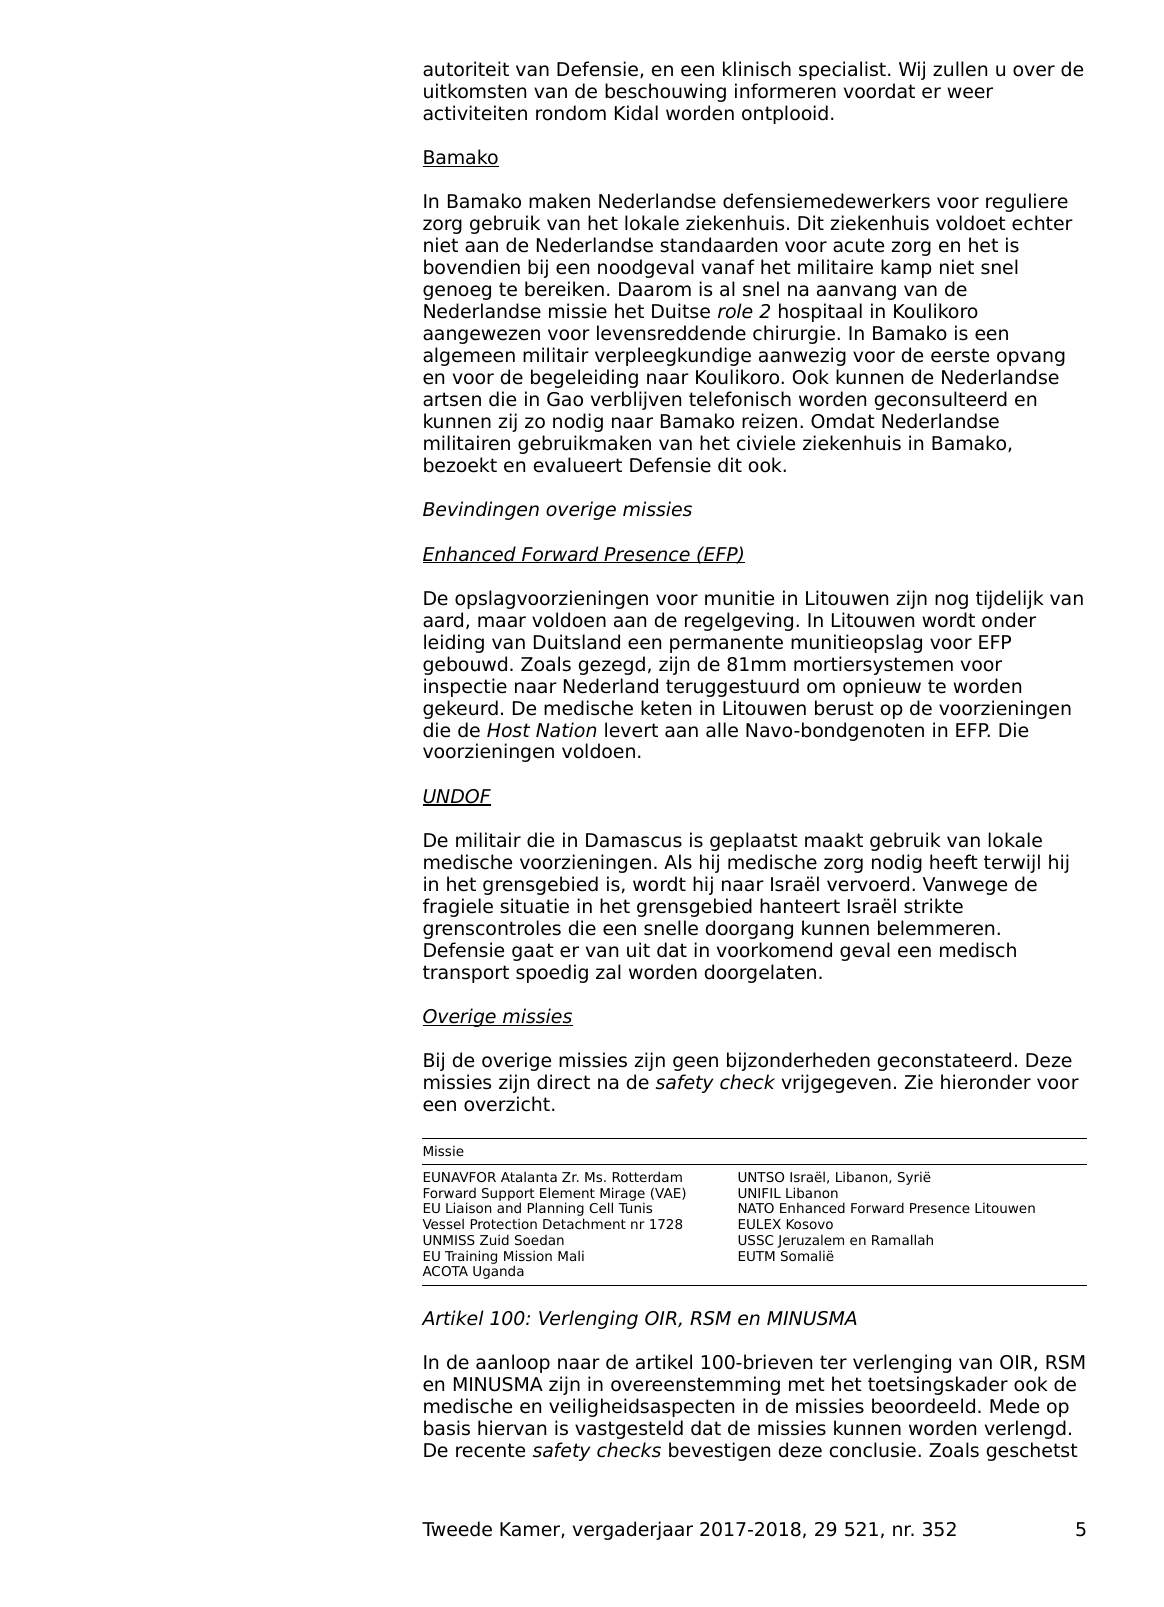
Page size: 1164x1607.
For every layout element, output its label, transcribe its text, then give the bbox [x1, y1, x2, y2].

text De opslagvoorzieningen voor munitie in Litouwen zijn nog tijdelijk van aard, maar voldoen aan de regelgeving. In Litouwen wordt onder leiding van Duitsland een permanente munitieopslag voor EFP gebouwd. Zoals gezegd, zijn de 81mm mortiersystemen voor inspectie naar Nederland teruggestuurd om opnieuw te worden gekeurd. De medische keten in Litouwen berust op de voorzieningen die de Host Nation levert aan alle Navo-bondgenoten in EFP. Die voorzieningen voldoen. [422, 588, 1087, 763]
table_cell UNIFIL Libanon [731, 1185, 1087, 1201]
subtitle Artikel 100: Verlenging OIR, RSM en MINUSMA [422, 1308, 1087, 1330]
subtitle Enhanced Forward Presence (EFP) [422, 543, 1087, 565]
table_header Missie [422, 1139, 1087, 1164]
text Bij de overige missies zijn geen bijzonderheden geconstateerd. Deze missies zijn direct na de safety check vrijgegeven. Zie hieronder voor een overzicht. [422, 1050, 1087, 1116]
table_cell EUTM Somalië [731, 1248, 1087, 1264]
text autoriteit van Defensie, en een klinisch specialist. Wij zullen u over de uitkomsten van de beschouwing informeren voordat er weer activiteiten rondom Kidal worden ontplooid. [422, 59, 1087, 125]
text In de aanloop naar de artikel 100-brieven ter verlenging van OIR, RSM en MINUSMA zijn in overeenstemming met het toetsingskader ook de medische en veiligheidsaspecten in de missies beoordeeld. Mede op basis hiervan is vastgesteld dat de missies kunnen worden verlengd. De recente safety checks bevestigen deze conclusie. Zoals geschetst [422, 1352, 1087, 1462]
table_cell [731, 1264, 1087, 1284]
table_cell EU Liaison and Planning Cell Tunis [422, 1201, 731, 1217]
table_cell NATO Enhanced Forward Presence Litouwen [731, 1201, 1087, 1217]
text De militair die in Damascus is geplaatst maakt gebruik van lokale medische voorzieningen. Als hij medische zorg nodig heeft terwijl hij in het grensgebied is, wordt hij naar Israël vervoerd. Vanwege de fragiele situatie in het grensgebied hanteert Israël strikte grenscontroles die een snelle doorgang kunnen belemmeren. Defensie gaat er van uit dat in voorkomend geval een medisch transport spoedig zal worden doorgelaten. [422, 830, 1087, 984]
table_cell EUNAVFOR Atalanta Zr. Ms. Rotterdam [422, 1165, 731, 1185]
subtitle Overige missies [422, 1006, 1087, 1028]
table_cell EU Training Mission Mali [422, 1248, 731, 1264]
table_cell Vessel Protection Detachment nr 1728 [422, 1217, 731, 1233]
text In Bamako maken Nederlandse defensiemedewerkers voor reguliere zorg gebruik van het lokale ziekenhuis. Dit ziekenhuis voldoet echter niet aan de Nederlandse standaarden voor acute zorg en het is bovendien bij een noodgeval vanaf het militaire kamp niet snel genoeg te bereiken. Daarom is al snel na aanvang van de Nederlandse missie het Duitse role 2 hospitaal in Koulikoro aangewezen voor levensreddende chirurgie. In Bamako is een algemeen militair verpleegkundige aanwezig voor de eerste opvang en voor de begeleiding naar Koulikoro. Ook kunnen de Nederlandse artsen die in Gao verblijven telefonisch worden geconsulteerd en kunnen zij zo nodig naar Bamako reizen. Omdat Nederlandse militairen gebruikmaken van het civiele ziekenhuis in Bamako, bezoekt en evalueert Defensie dit ook. [422, 191, 1087, 477]
table_cell ACOTA Uganda [422, 1264, 731, 1284]
table_cell Forward Support Element Mirage (VAE) [422, 1185, 731, 1201]
subtitle Bevindingen overige missies [422, 499, 1087, 521]
subtitle UNDOF [422, 786, 1087, 808]
subtitle Bamako [422, 147, 1087, 169]
table_cell UNTSO Israël, Libanon, Syrië [731, 1165, 1087, 1185]
table_cell UNMISS Zuid Soedan [422, 1233, 731, 1248]
table_cell USSC Jeruzalem en Ramallah [731, 1233, 1087, 1248]
table_cell EULEX Kosovo [731, 1217, 1087, 1233]
